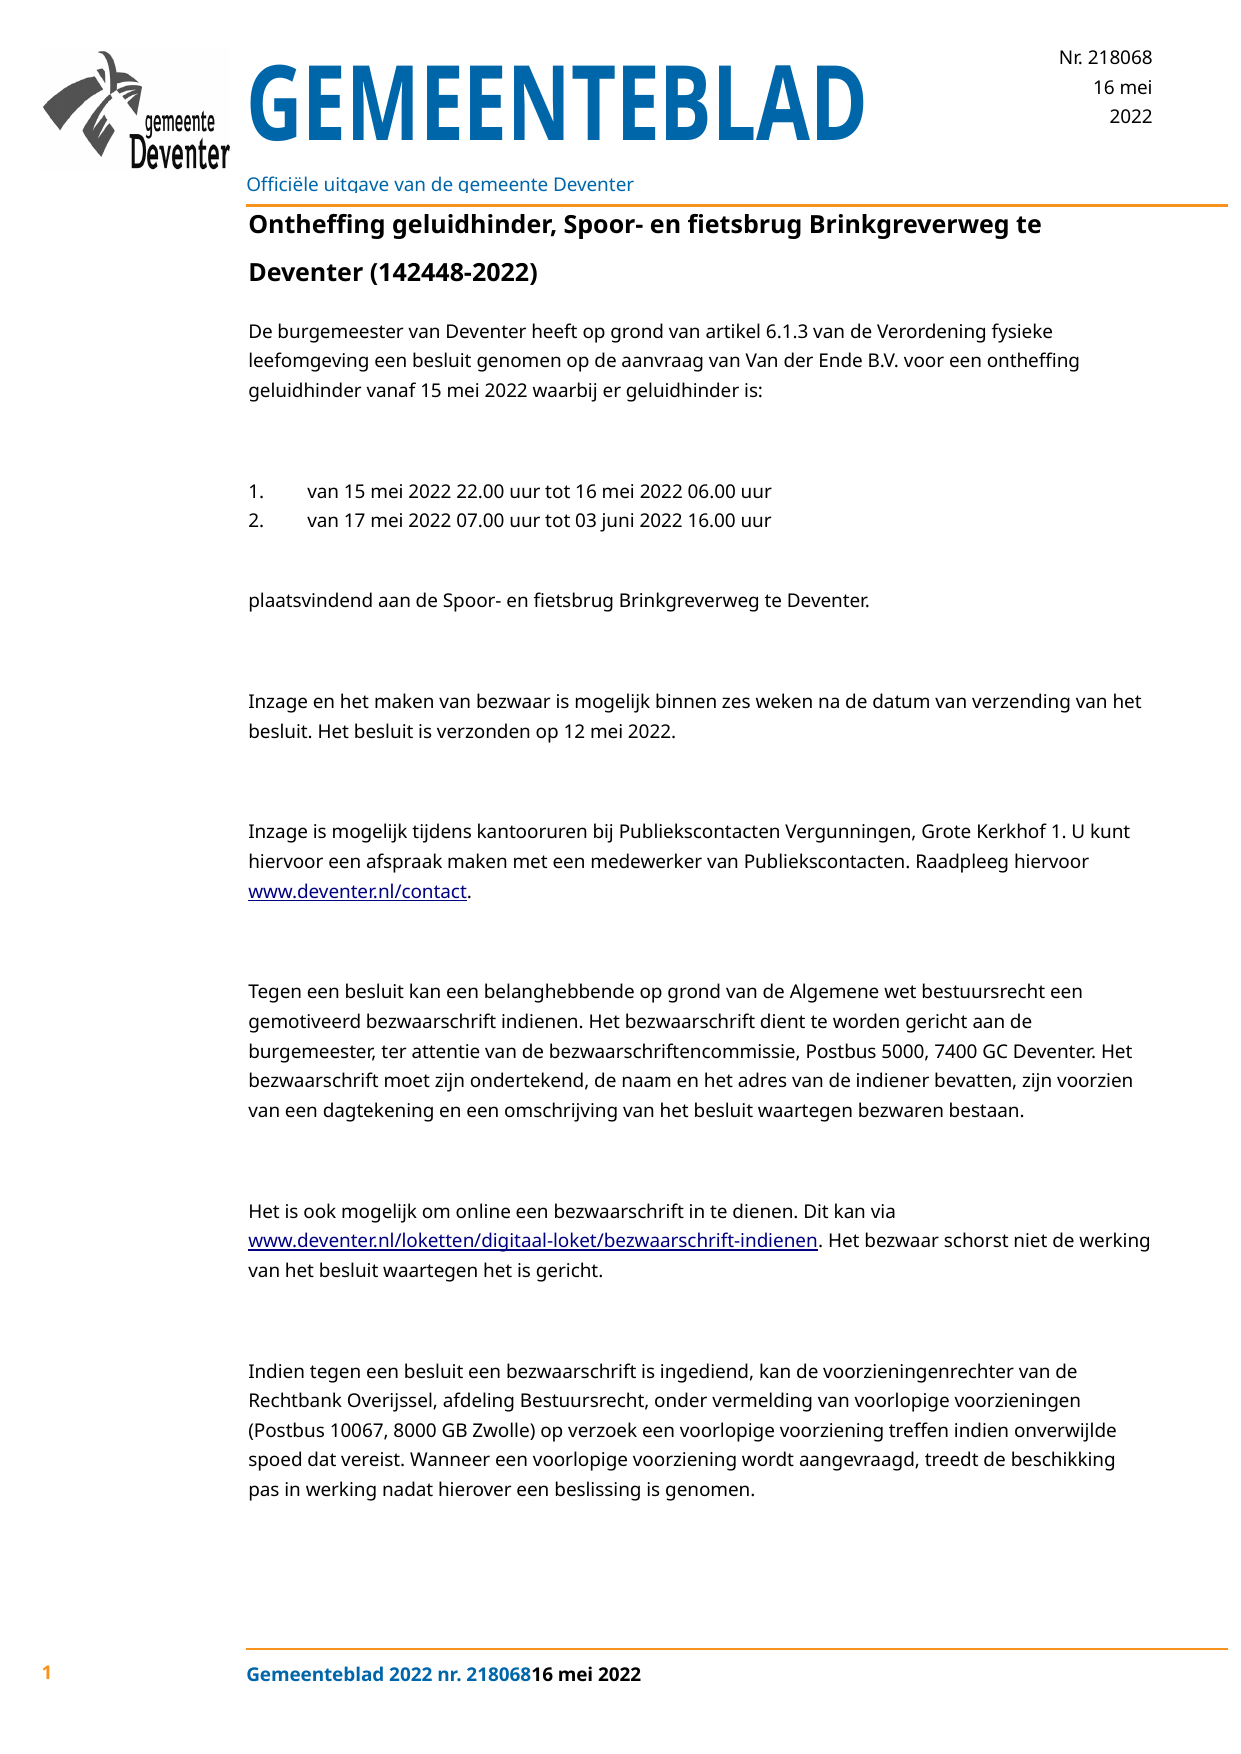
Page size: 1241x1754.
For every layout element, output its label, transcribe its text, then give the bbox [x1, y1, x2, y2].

list van 17 mei 2022 07.00 uur tot 03 juni 2022 16.00 uur [248, 507, 1152, 533]
text plaatsvindend aan de Spoor- en fietsbrug Brinkgreverweg te Deventer. [248, 587, 1152, 613]
text Inzage en het maken van bezwaar is mogelijk binnen zes weken na de datum van verzending van het besluit. Het besluit is verzonden op 12 mei 2022. [248, 688, 1152, 744]
text De burgemeester van Deventer heeft op grond van artikel 6.1.3 van de Verordening fysieke leefomgeving een besluit genomen op de aanvraag van Van der Ende B.V. voor een ontheffing geluidhinder vanaf 15 mei 2022 waarbij er geluidhinder is: [248, 318, 1152, 403]
text Indien tegen een besluit een bezwaarschrift is ingediend, kan de voorzieningenrechter van de Rechtbank Overijssel, afdeling Bestuursrecht, onder vermelding van voorlopige voorzieningen (Postbus 10067, 8000 GB Zwolle) op verzoek een voorlopige voorziening treffen indien onverwijlde spoed dat vereist. Wanneer een voorlopige voorziening wordt aangevraagd, treedt de beschikking pas in werking nadat hierover een beslissing is genomen. [248, 1358, 1152, 1502]
text Het is ook mogelijk om online een bezwaarschrift in te dienen. Dit kan via www.deventer.nl/loketten/digitaal-loket/bezwaarschrift-indienen. Het bezwaar schorst niet de werking van het besluit waartegen het is gericht. [248, 1198, 1152, 1283]
picture [41, 47, 231, 172]
text Tegen een besluit kan een belanghebbende op grond van de Algemene wet bestuursrecht een gemotiveerd bezwaarschrift indienen. Het bezwaarschrift dient te worden gericht aan de burgemeester, ter attentie van de bezwaarschriftencommissie, Postbus 5000, 7400 GC Deventer. Het bezwaarschrift moet zijn ondertekend, de naam en het adres van de indiener bevatten, zijn voorzien van een dagtekening en een omschrijving van het besluit waartegen bezwaren bestaan. [248, 979, 1152, 1123]
text Ontheffing geluidhinder, Spoor- en fietsbrug Brinkgreverweg te Deventer (142448-2022) [248, 207, 1152, 288]
text Inzage is mogelijk tijdens kantooruren bij Publiekscontacten Vergunningen, Grote Kerkhof 1. U kunt hiervoor een afspraak maken met een medewerker van Publiekscontacten. Raadpleeg hiervoor www.deventer.nl/contact. [248, 819, 1152, 904]
list van 15 mei 2022 22.00 uur tot 16 mei 2022 06.00 uur [248, 478, 1152, 504]
